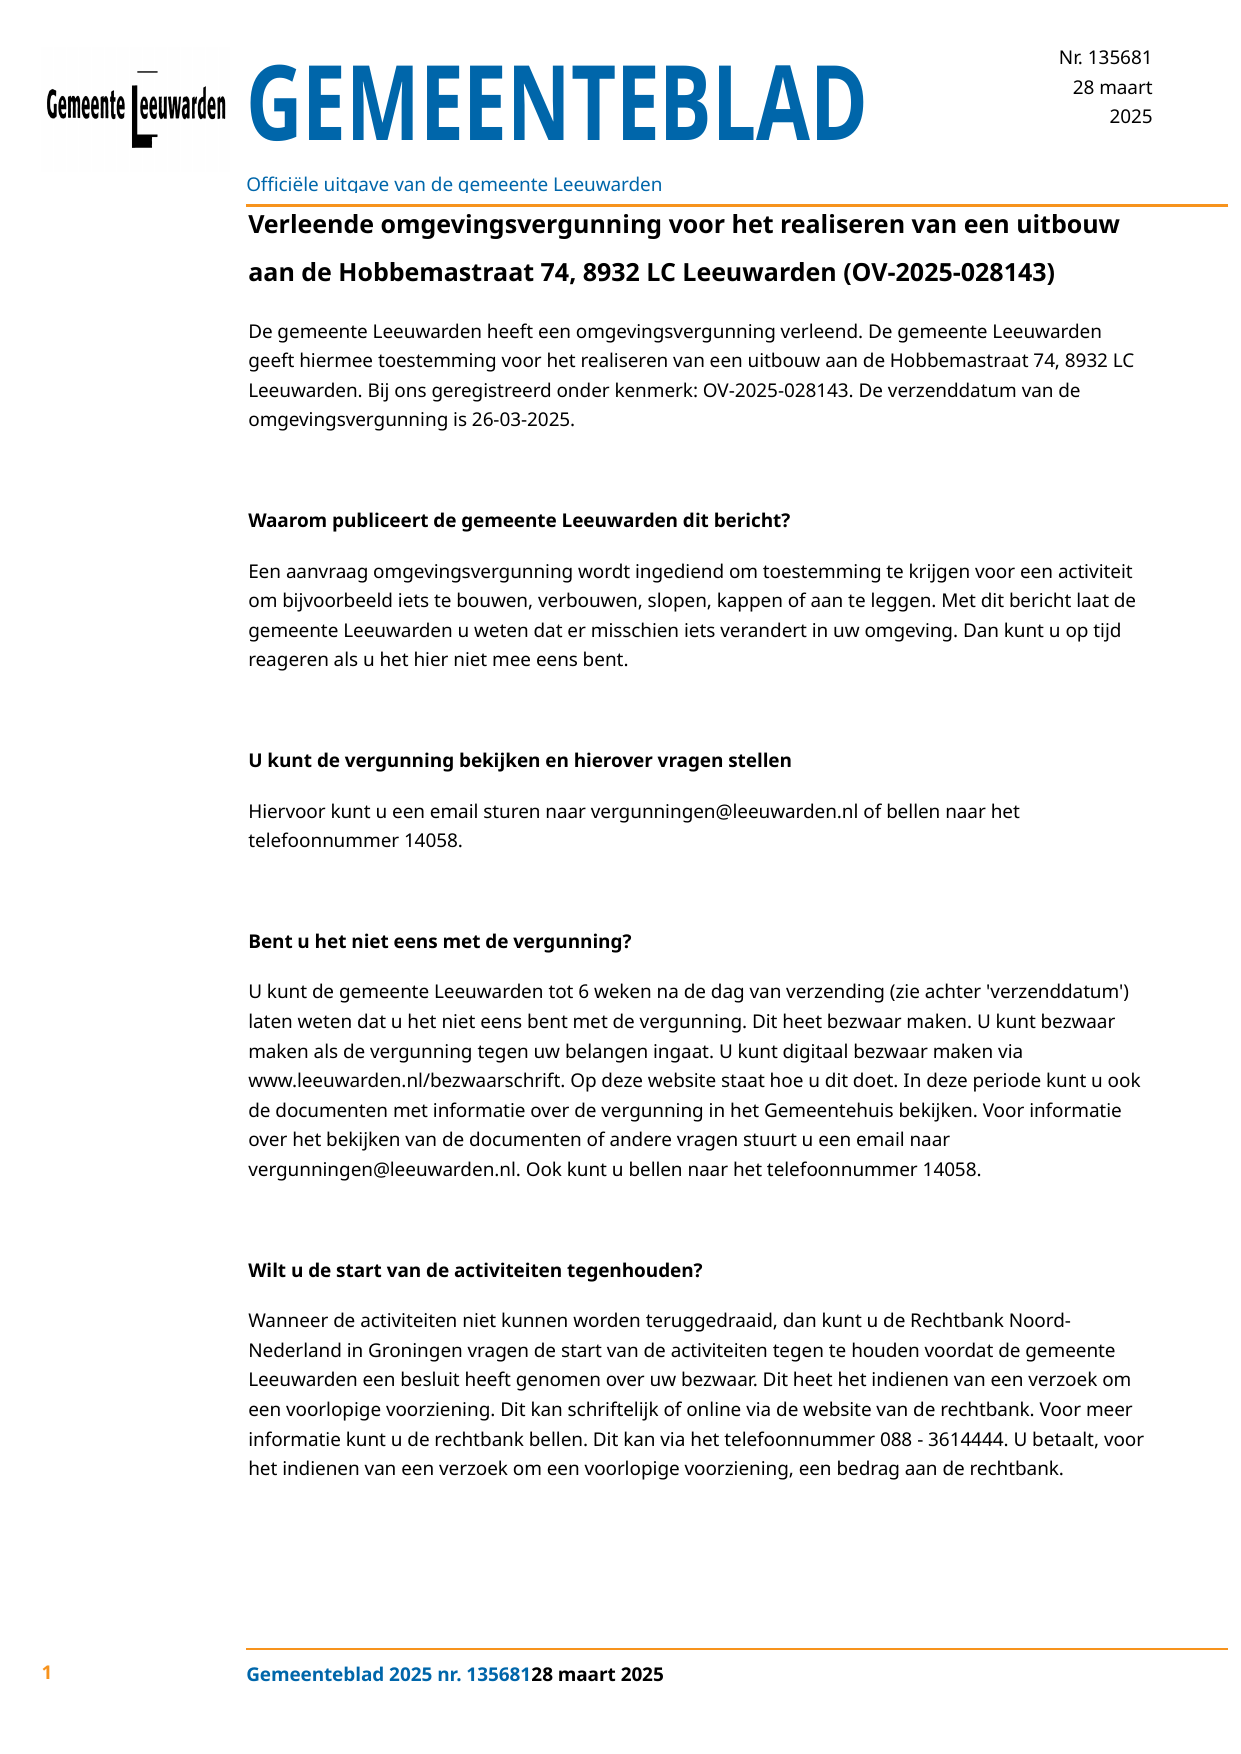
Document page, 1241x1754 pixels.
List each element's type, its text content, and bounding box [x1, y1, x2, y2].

text U kunt de vergunning bekijken en hierover vragen stellen [248, 747, 1152, 773]
text Verleende omgevingsvergunning voor het realiseren van een uitbouw aan de Hobbemastraat 74, 8932 LC Leeuwarden (OV-2025-028143) [248, 207, 1152, 288]
text De gemeente Leeuwarden heeft een omgevingsvergunning verleend. De gemeente Leeuwarden geeft hiermee toestemming voor het realiseren van een uitbouw aan de Hobbemastraat 74, 8932 LC Leeuwarden. Bij ons geregistreerd onder kenmerk: OV-2025-028143. De verzenddatum van de omgevingsvergunning is 26-03-2025. [248, 318, 1152, 432]
text Wilt u de start van de activiteiten tegenhouden? [248, 1257, 1152, 1283]
text Bent u het niet eens met de vergunning? [248, 928, 1152, 954]
text U kunt de gemeente Leeuwarden tot 6 weken na de dag van verzending (zie achter 'verzenddatum') laten weten dat u het niet eens bent met de vergunning. Dit heet bezwaar maken. U kunt bezwaar maken als de vergunning tegen uw belangen ingaat. U kunt digitaal bezwaar maken via www.leeuwarden.nl/bezwaarschrift. Op deze website staat hoe u dit doet. In deze periode kunt u ook de documenten met informatie over de vergunning in het Gemeentehuis bekijken. Voor informatie over het bekijken van de documenten of andere vragen stuurt u een email naar vergunningen@leeuwarden.nl. Ook kunt u bellen naar het telefoonnummer 14058. [248, 979, 1152, 1182]
text Hiervoor kunt u een email sturen naar vergunningen@leeuwarden.nl of bellen naar het telefoonnummer 14058. [248, 798, 1152, 853]
text Een aanvraag omgevingsvergunning wordt ingediend om toestemming te krijgen voor een activiteit om bijvoorbeeld iets te bouwen, verbouwen, slopen, kappen of aan te leggen. Met dit bericht laat de gemeente Leeuwarden u weten dat er misschien iets verandert in uw omgeving. Dan kunt u op tijd reageren als u het hier niet mee eens bent. [248, 558, 1152, 672]
picture [41, 47, 231, 172]
text Wanneer de activiteiten niet kunnen worden teruggedraaid, dan kunt u de Rechtbank Noord-Nederland in Groningen vragen de start van de activiteiten tegen te houden voordat de gemeente Leeuwarden een besluit heeft genomen over uw bezwaar. Dit heet het indienen van een verzoek om een voorlopige voorziening. Dit kan schriftelijk of online via de website van de rechtbank. Voor meer informatie kunt u de rechtbank bellen. Dit kan via het telefoonnummer 088 - 3614444. U betaalt, voor het indienen van een verzoek om een voorlopige voorziening, een bedrag aan de rechtbank. [248, 1307, 1152, 1481]
text Waarom publiceert de gemeente Leeuwarden dit bericht? [248, 507, 1152, 533]
